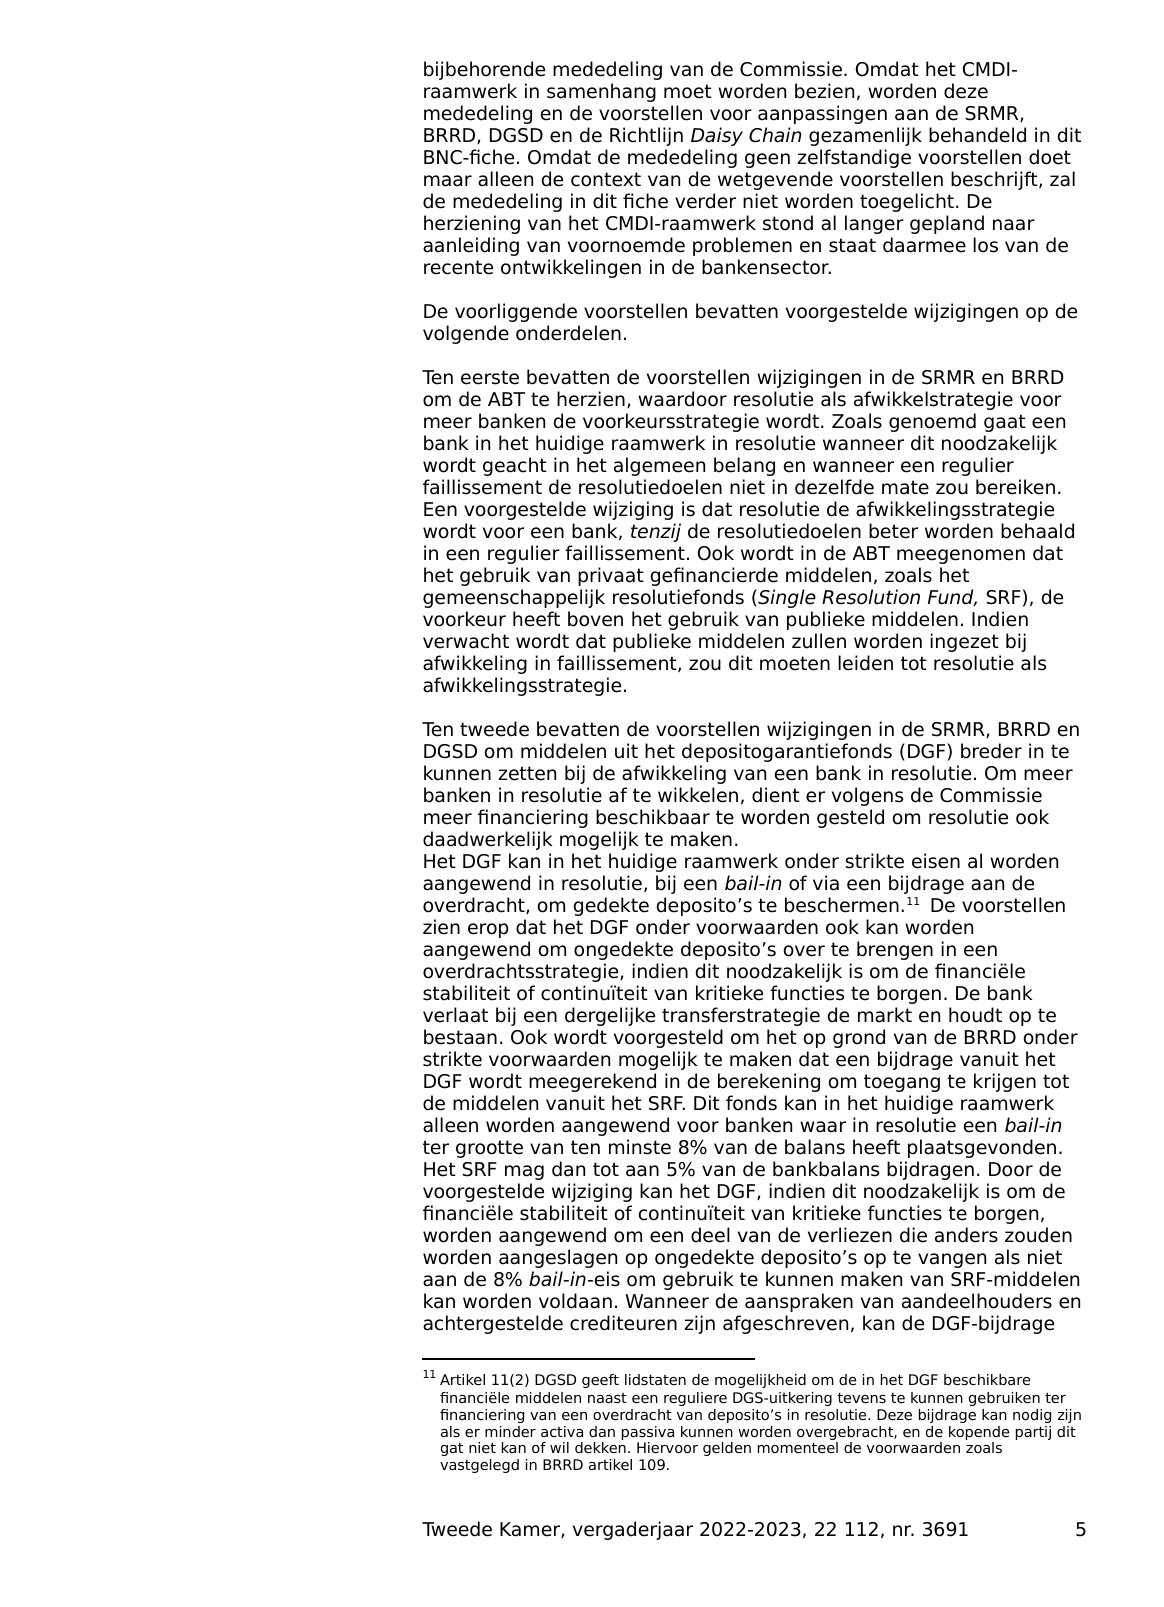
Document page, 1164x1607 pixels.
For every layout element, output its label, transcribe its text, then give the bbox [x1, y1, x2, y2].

text bijbehorende mededeling van de Commissie. Omdat het CMDI-raamwerk in samenhang moet worden bezien, worden deze mededeling en de voorstellen voor aanpassingen aan de SRMR, BRRD, DGSD en de Richtlijn Daisy Chain gezamenlijk behandeld in dit BNC-fiche. Omdat de mededeling geen zelfstandige voorstellen doet maar alleen de context van de wetgevende voorstellen beschrijft, zal de mededeling in dit fiche verder niet worden toegelicht. De herziening van het CMDI-raamwerk stond al langer gepland naar aanleiding van voornoemde problemen en staat daarmee los van de recente ontwikkelingen in de bankensector. [422, 59, 1087, 279]
text Het DGF kan in het huidige raamwerk onder strikte eisen al worden aangewend in resolutie, bij een bail-in of via een bijdrage aan de overdracht, om gedekte deposito’s te beschermen. De voorstellen zien erop dat het DGF onder voorwaarden ook kan worden aangewend om ongedekte deposito’s over te brengen in een overdrachtsstrategie, indien dit noodzakelijk is om de financiële stabiliteit of continuïteit van kritieke functies te borgen. De bank verlaat bij een dergelijke transferstrategie de markt en houdt op te bestaan. Ook wordt voorgesteld om het op grond van de BRRD onder strikte voorwaarden mogelijk te maken dat een bijdrage vanuit het DGF wordt meegerekend in de berekening om toegang te krijgen tot de middelen vanuit het SRF. Dit fonds kan in het huidige raamwerk alleen worden aangewend voor banken waar in resolutie een bail-in ter grootte van ten minste 8% van de balans heeft plaatsgevonden. Het SRF mag dan tot aan 5% van de bankbalans bijdragen. Door de voorgestelde wijziging kan het DGF, indien dit noodzakelijk is om de financiële stabiliteit of continuïteit van kritieke functies te borgen, worden aangewend om een deel van de verliezen die anders zouden worden aangeslagen op ongedekte deposito’s op te vangen als niet aan de 8% bail-in-eis om gebruik te kunnen maken van SRF-middelen kan worden voldaan. Wanneer de aanspraken van aandeelhouders en achtergestelde crediteuren zijn afgeschreven, kan de DGF-bijdrage [422, 851, 1087, 1334]
text De voorliggende voorstellen bevatten voorgestelde wijzigingen op de volgende onderdelen. [422, 301, 1087, 345]
text Artikel 11(2) DGSD geeft lidstaten de mogelijkheid om de in het DGF beschikbare financiële middelen naast een reguliere DGS-uitkering tevens te kunnen gebruiken ter financiering van een overdracht van deposito’s in resolutie. Deze bijdrage kan nodig zijn als er minder activa dan passiva kunnen worden overgebracht, en de kopende partij dit gat niet kan of wil dekken. Hiervoor gelden momenteel de voorwaarden zoals vastgelegd in BRRD artikel 109. [422, 1368, 1087, 1474]
text Ten tweede bevatten de voorstellen wijzigingen in de SRMR, BRRD en DGSD om middelen uit het depositogarantiefonds (DGF) breder in te kunnen zetten bij de afwikkeling van een bank in resolutie. Om meer banken in resolutie af te wikkelen, dient er volgens de Commissie meer financiering beschikbaar te worden gesteld om resolutie ook daadwerkelijk mogelijk te maken. [422, 719, 1087, 851]
text Ten eerste bevatten de voorstellen wijzigingen in de SRMR en BRRD om de ABT te herzien, waardoor resolutie als afwikkelstrategie voor meer banken de voorkeursstrategie wordt. Zoals genoemd gaat een bank in het huidige raamwerk in resolutie wanneer dit noodzakelijk wordt geacht in het algemeen belang en wanneer een regulier faillissement de resolutiedoelen niet in dezelfde mate zou bereiken. Een voorgestelde wijziging is dat resolutie de afwikkelingsstrategie wordt voor een bank, tenzij de resolutiedoelen beter worden behaald in een regulier faillissement. Ook wordt in de ABT meegenomen dat het gebruik van privaat gefinancierde middelen, zoals het gemeenschappelijk resolutiefonds (Single Resolution Fund, SRF), de voorkeur heeft boven het gebruik van publieke middelen. Indien verwacht wordt dat publieke middelen zullen worden ingezet bij afwikkeling in faillissement, zou dit moeten leiden tot resolutie als afwikkelingsstrategie. [422, 367, 1087, 697]
